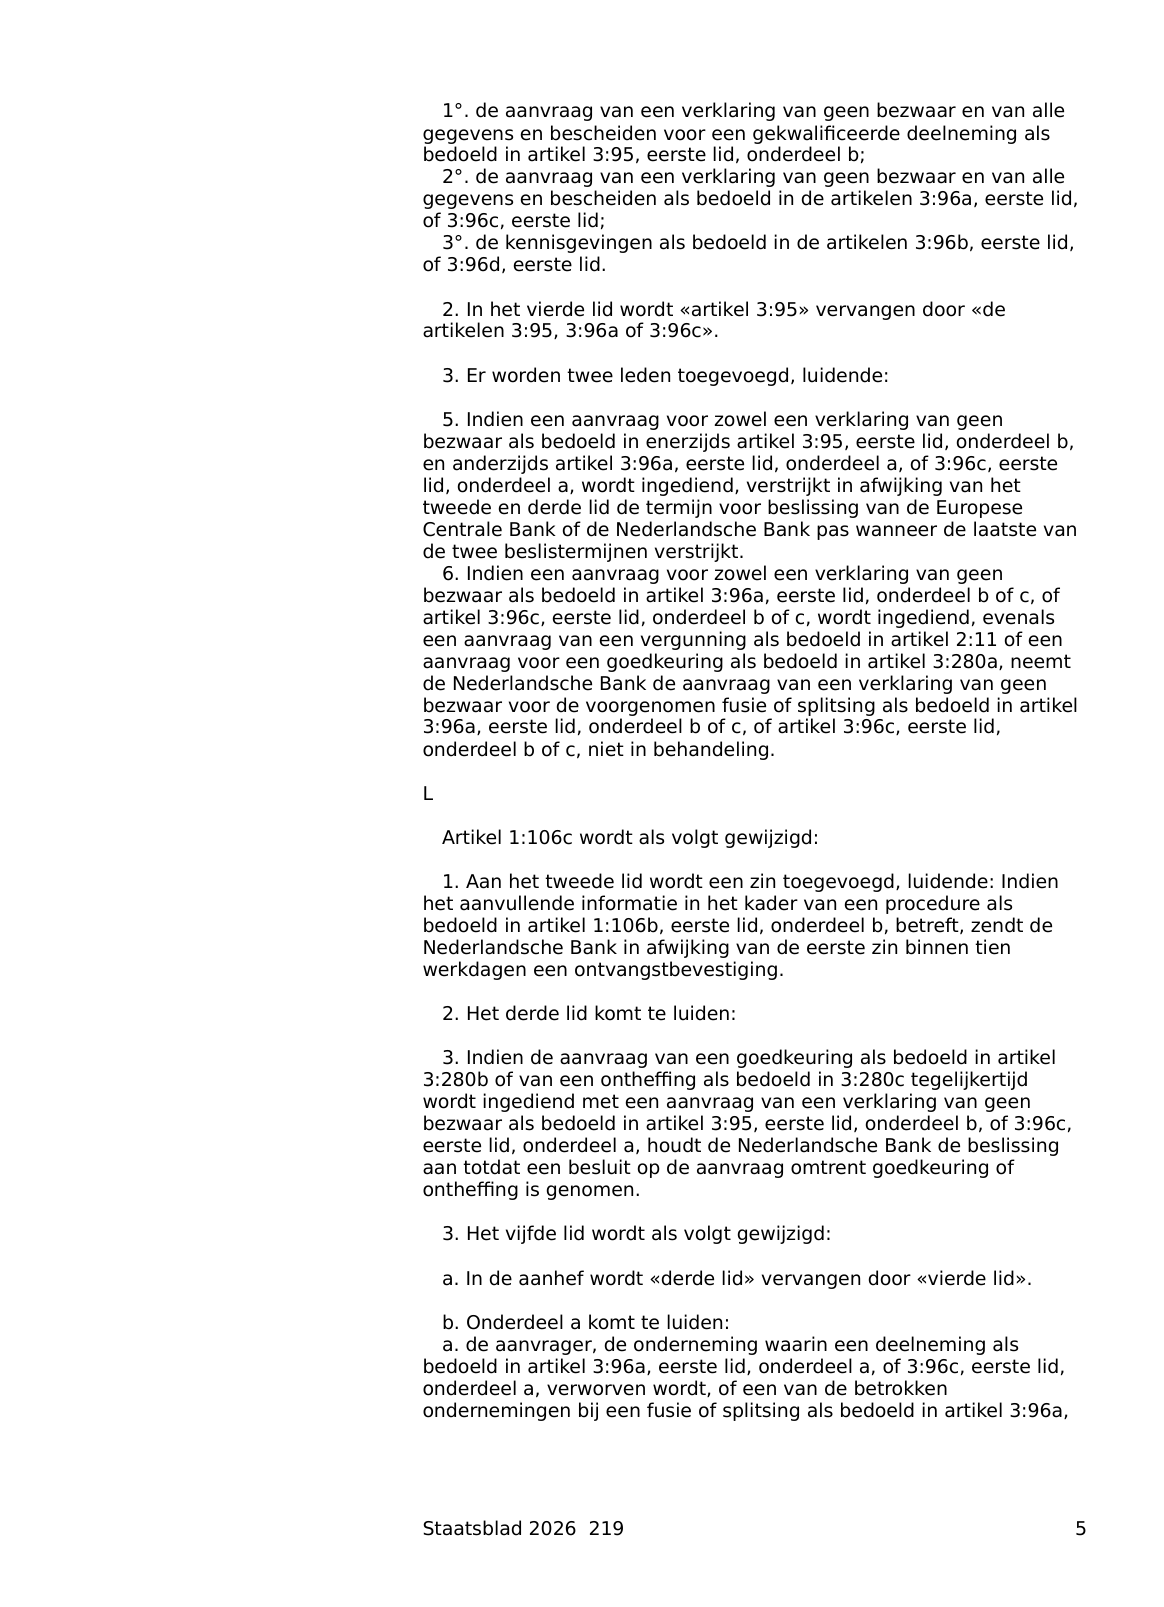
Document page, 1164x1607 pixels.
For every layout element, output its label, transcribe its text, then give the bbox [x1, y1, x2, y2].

text 3°. de kennisgevingen als bedoeld in de artikelen 3:96b, eerste lid, of 3:96d, eerste lid. [422, 232, 1087, 276]
text 1. Aan het tweede lid wordt een zin toegevoegd, luidende: Indien het aanvullende informatie in het kader van een procedure als bedoeld in artikel 1:106b, eerste lid, onderdeel b, betreft, zendt de Nederlandsche Bank in afwijking van de eerste zin binnen tien werkdagen een ontvangstbevestiging. [422, 871, 1087, 981]
text 2°. de aanvraag van een verklaring van geen bezwaar en van alle gegevens en bescheiden als bedoeld in de artikelen 3:96a, eerste lid, of 3:96c, eerste lid; [422, 166, 1087, 232]
text b. Onderdeel a komt te luiden: [422, 1312, 1087, 1333]
text 5. Indien een aanvraag voor zowel een verklaring van geen bezwaar als bedoeld in enerzijds artikel 3:95, eerste lid, onderdeel b, en anderzijds artikel 3:96a, eerste lid, onderdeel a, of 3:96c, eerste lid, onderdeel a, wordt ingediend, verstrijkt in afwijking van het tweede en derde lid de termijn voor beslissing van de Europese Centrale Bank of de Nederlandsche Bank pas wanneer de laatste van de twee beslistermijnen verstrijkt. [422, 409, 1087, 563]
text Artikel 1:106c wordt als volgt gewijzigd: [422, 827, 1087, 849]
text 2. In het vierde lid wordt «artikel 3:95» vervangen door «de artikelen 3:95, 3:96a of 3:96c». [422, 298, 1087, 342]
text 6. Indien een aanvraag voor zowel een verklaring van geen bezwaar als bedoeld in artikel 3:96a, eerste lid, onderdeel b of c, of artikel 3:96c, eerste lid, onderdeel b of c, wordt ingediend, evenals een aanvraag van een vergunning als bedoeld in artikel 2:11 of een aanvraag voor een goedkeuring als bedoeld in artikel 3:280a, neemt de Nederlandsche Bank de aanvraag van een verklaring van geen bezwaar voor de voorgenomen fusie of splitsing als bedoeld in artikel 3:96a, eerste lid, onderdeel b of c, of artikel 3:96c, eerste lid, onderdeel b of c, niet in behandeling. [422, 563, 1087, 760]
text a. de aanvrager, de onderneming waarin een deelneming als bedoeld in artikel 3:96a, eerste lid, onderdeel a, of 3:96c, eerste lid, onderdeel a, verworven wordt, of een van de betrokken ondernemingen bij een fusie of splitsing als bedoeld in artikel 3:96a, [422, 1333, 1087, 1421]
text 3. Indien de aanvraag van een goedkeuring als bedoeld in artikel 3:280b of van een ontheffing als bedoeld in 3:280c tegelijkertijd wordt ingediend met een aanvraag van een verklaring van geen bezwaar als bedoeld in artikel 3:95, eerste lid, onderdeel b, of 3:96c, eerste lid, onderdeel a, houdt de Nederlandsche Bank de beslissing aan totdat een besluit op de aanvraag omtrent goedkeuring of ontheffing is genomen. [422, 1047, 1087, 1201]
text 2. Het derde lid komt te luiden: [422, 1003, 1087, 1025]
text 3. Er worden twee leden toegevoegd, luidende: [422, 364, 1087, 387]
text 1°. de aanvraag van een verklaring van geen bezwaar en van alle gegevens en bescheiden voor een gekwalificeerde deelneming als bedoeld in artikel 3:95, eerste lid, onderdeel b; [422, 100, 1087, 166]
text 3. Het vijfde lid wordt als volgt gewijzigd: [422, 1223, 1087, 1245]
text a. In de aanhef wordt «derde lid» vervangen door «vierde lid». [422, 1267, 1087, 1289]
text L [422, 783, 1087, 804]
